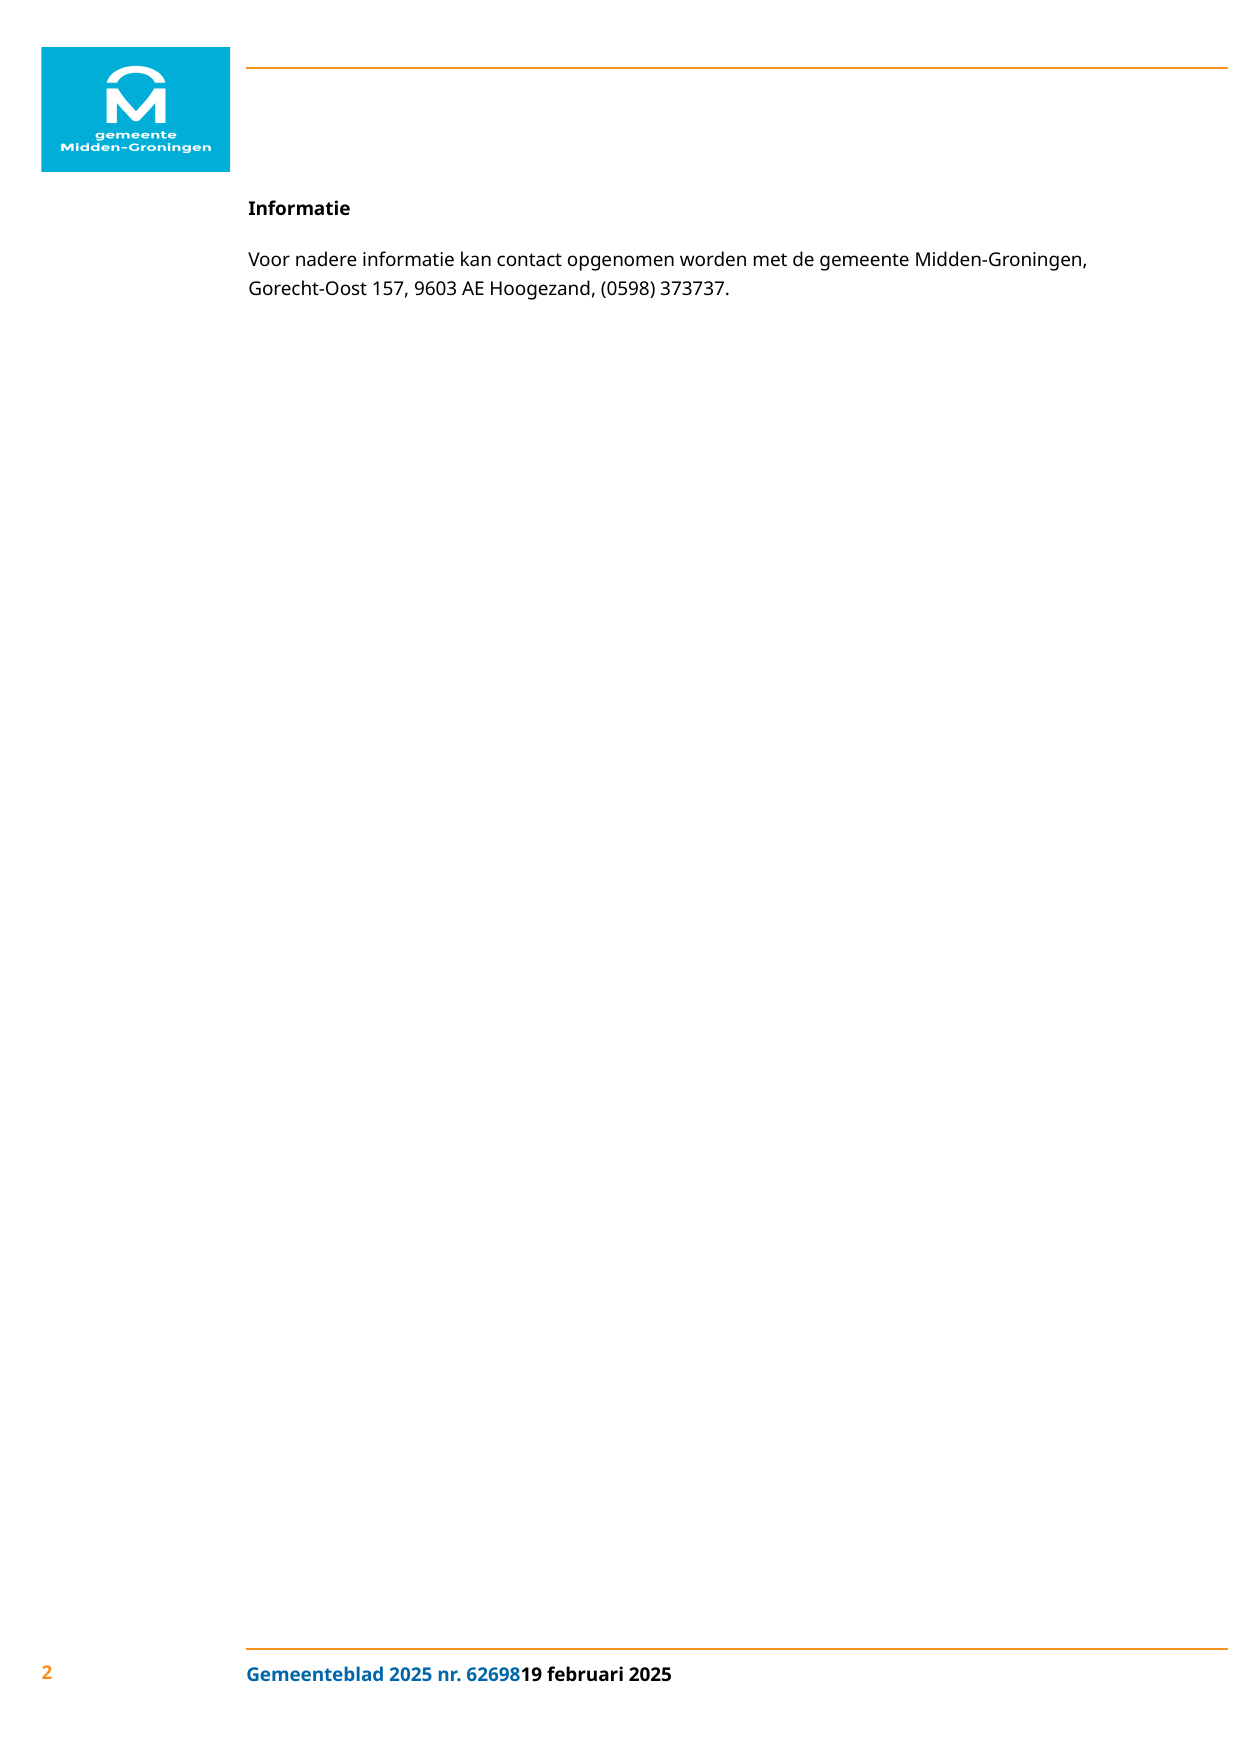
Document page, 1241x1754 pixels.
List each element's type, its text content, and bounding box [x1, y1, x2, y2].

text Voor nadere informatie kan contact opgenomen worden met de gemeente Midden-Groningen, Gorecht-Oost 157, 9603 AE Hoogezand, (0598) 373737. [248, 246, 1152, 301]
picture [107, 89, 165, 122]
picture [184, 146, 190, 153]
text Informatie [248, 196, 1152, 221]
picture [108, 66, 164, 82]
